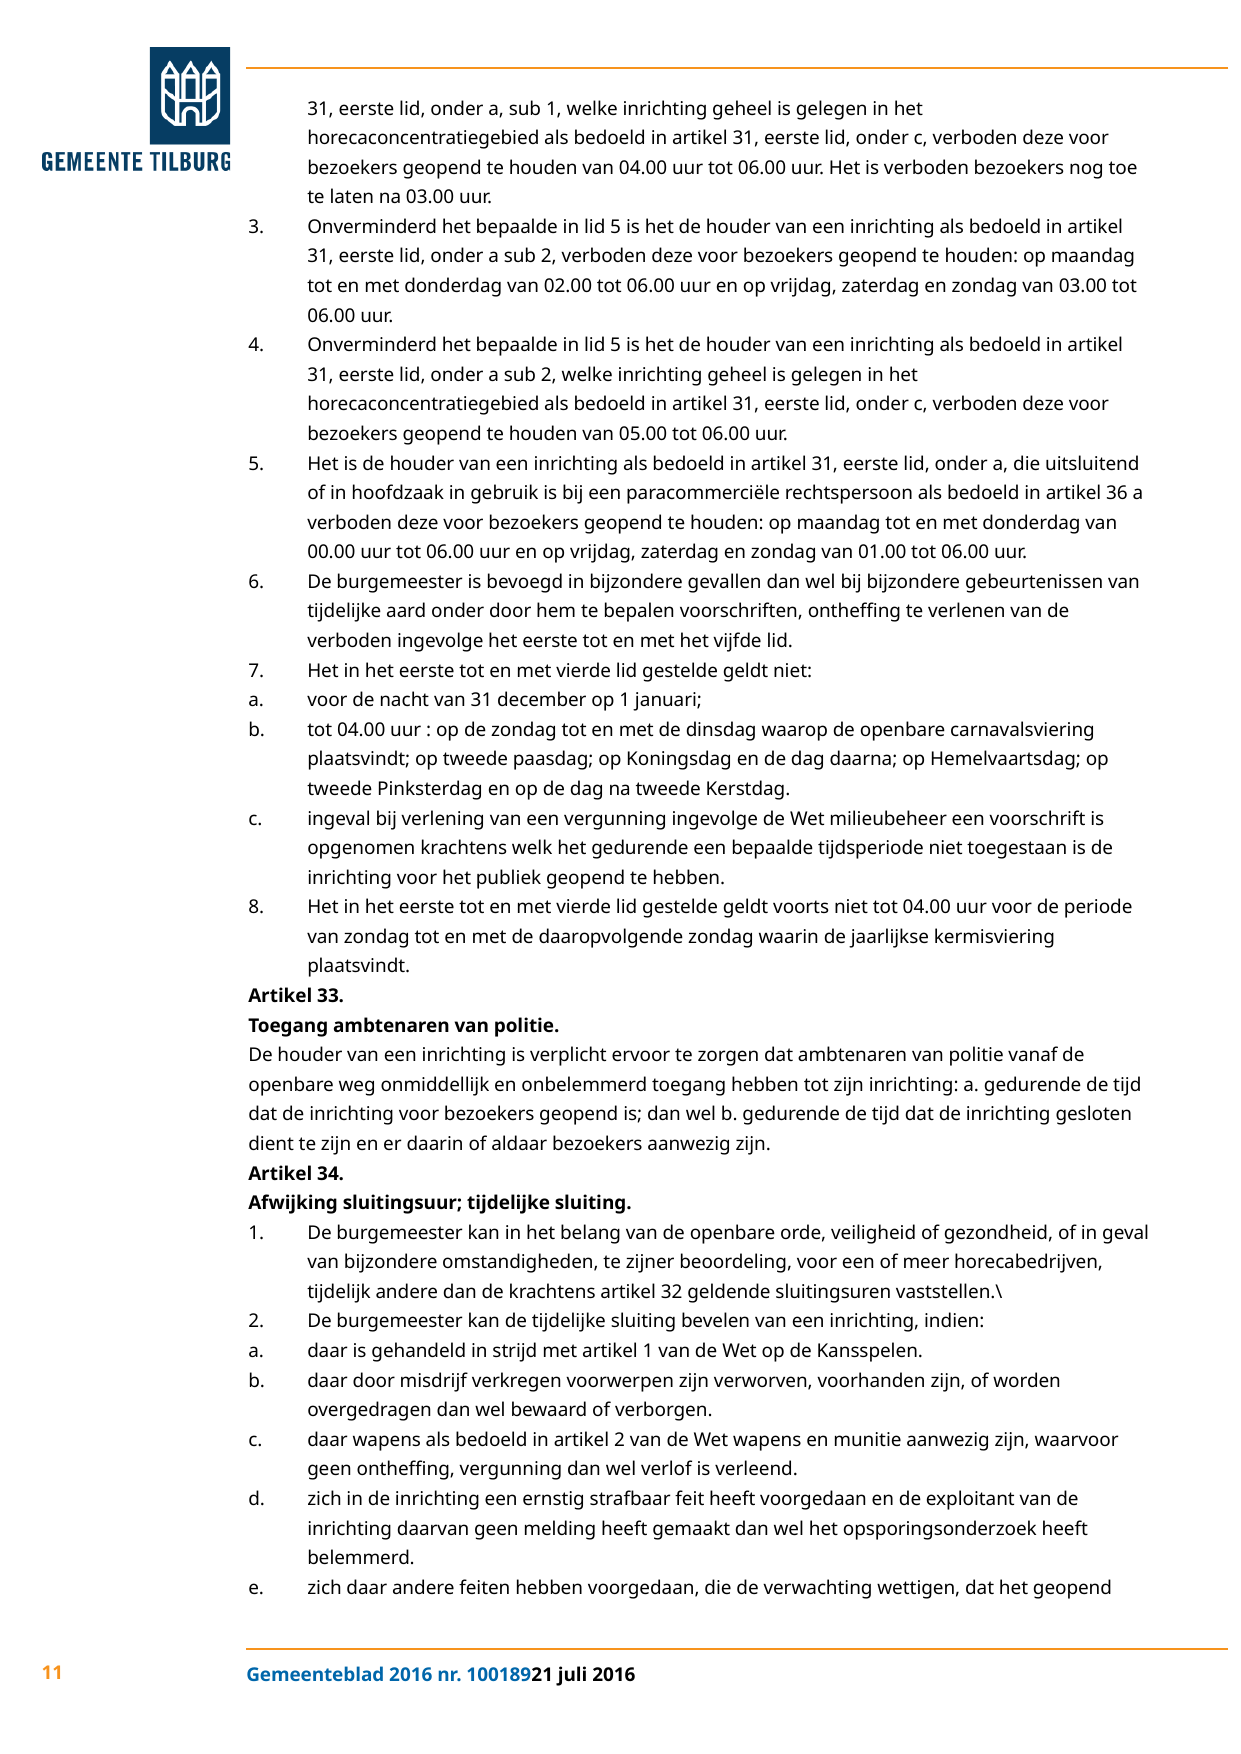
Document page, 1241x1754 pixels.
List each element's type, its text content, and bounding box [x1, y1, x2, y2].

list De burgemeester is bevoegd in bijzondere gevallen dan wel bij bijzondere gebeurtenissen van tijdelijke aard onder door hem te bepalen voorschriften, ontheffing te verlenen van de verboden ingevolge het eerste tot en met het vijfde lid. [248, 568, 1152, 653]
list daar door misdrijf verkregen voorwerpen zijn verworven, voorhanden zijn, of worden overgedragen dan wel bewaard of verborgen. [248, 1367, 1152, 1422]
list voor de nacht van 31 december op 1 januari; [248, 686, 1152, 712]
text Toegang ambtenaren van politie. [248, 1012, 1152, 1038]
list tot 04.00 uur : op de zondag tot en met de dinsdag waarop de openbare carnavalsviering plaatsvindt; op tweede paasdag; op Koningsdag en de dag daarna; op Hemelvaartsdag; op tweede Pinksterdag en op de dag na tweede Kerstdag. [248, 716, 1152, 801]
list Het in het eerste tot en met vierde lid gestelde geldt niet: [248, 657, 1152, 683]
list daar wapens als bedoeld in artikel 2 van de Wet wapens en munitie aanwezig zijn, waarvoor geen ontheffing, vergunning dan wel verlof is verleend. [248, 1426, 1152, 1481]
list zich in de inrichting een ernstig strafbaar feit heeft voorgedaan en de exploitant van de inrichting daarvan geen melding heeft gemaakt dan wel het opsporingsonderzoek heeft belemmerd. [248, 1485, 1152, 1570]
list 31, eerste lid, onder a, sub 1, welke inrichting geheel is gelegen in het horecaconcentratiegebied als bedoeld in artikel 31, eerste lid, onder c, verboden deze voor bezoekers geopend te houden van 04.00 uur tot 06.00 uur. Het is verboden bezoekers nog toe te laten na 03.00 uur. [248, 95, 1152, 209]
text Artikel 34. [248, 1160, 1152, 1186]
list De burgemeester kan in het belang van de openbare orde, veiligheid of gezondheid, of in geval van bijzondere omstandigheden, te zijner beoordeling, voor een of meer horecabedrijven, tijdelijk andere dan de krachtens artikel 32 geldende sluitingsuren vaststellen.\ [248, 1219, 1152, 1304]
text Artikel 33. [248, 982, 1152, 1008]
list Het is de houder van een inrichting als bedoeld in artikel 31, eerste lid, onder a, die uitsluitend of in hoofdzaak in gebruik is bij een paracommerciële rechtspersoon als bedoeld in artikel 36 a verboden deze voor bezoekers geopend te houden: op maandag tot en met donderdag van 00.00 uur tot 06.00 uur en op vrijdag, zaterdag en zondag van 01.00 tot 06.00 uur. [248, 450, 1152, 564]
text De houder van een inrichting is verplicht ervoor te zorgen dat ambtenaren van politie vanaf de openbare weg onmiddellijk en onbelemmerd toegang hebben tot zijn inrichting: a. gedurende de tijd dat de inrichting voor bezoekers geopend is; dan wel b. gedurende de tijd dat de inrichting gesloten dient te zijn en er daarin of aldaar bezoekers aanwezig zijn. [248, 1041, 1152, 1156]
list zich daar andere feiten hebben voorgedaan, die de verwachting wettigen, dat het geopend [248, 1574, 1152, 1600]
list Onverminderd het bepaalde in lid 5 is het de houder van een inrichting als bedoeld in artikel 31, eerste lid, onder a sub 2, verboden deze voor bezoekers geopend te houden: op maandag tot en met donderdag van 02.00 tot 06.00 uur en op vrijdag, zaterdag en zondag van 03.00 tot 06.00 uur. [248, 213, 1152, 328]
list Onverminderd het bepaalde in lid 5 is het de houder van een inrichting als bedoeld in artikel 31, eerste lid, onder a sub 2, welke inrichting geheel is gelegen in het horecaconcentratiegebied als bedoeld in artikel 31, eerste lid, onder c, verboden deze voor bezoekers geopend te houden van 05.00 tot 06.00 uur. [248, 331, 1152, 446]
list ingeval bij verlening van een vergunning ingevolge de Wet milieubeheer een voorschrift is opgenomen krachtens welk het gedurende een bepaalde tijdsperiode niet toegestaan is de inrichting voor het publiek geopend te hebben. [248, 805, 1152, 890]
list Het in het eerste tot en met vierde lid gestelde geldt voorts niet tot 04.00 uur voor de periode van zondag tot en met de daaropvolgende zondag waarin de jaarlijkse kermisviering plaatsvindt. [248, 893, 1152, 978]
list De burgemeester kan de tijdelijke sluiting bevelen van een inrichting, indien: [248, 1308, 1152, 1333]
picture [41, 47, 231, 172]
text Afwijking sluitingsuur; tijdelijke sluiting. [248, 1189, 1152, 1215]
list daar is gehandeld in strijd met artikel 1 van de Wet op de Kansspelen. [248, 1337, 1152, 1363]
